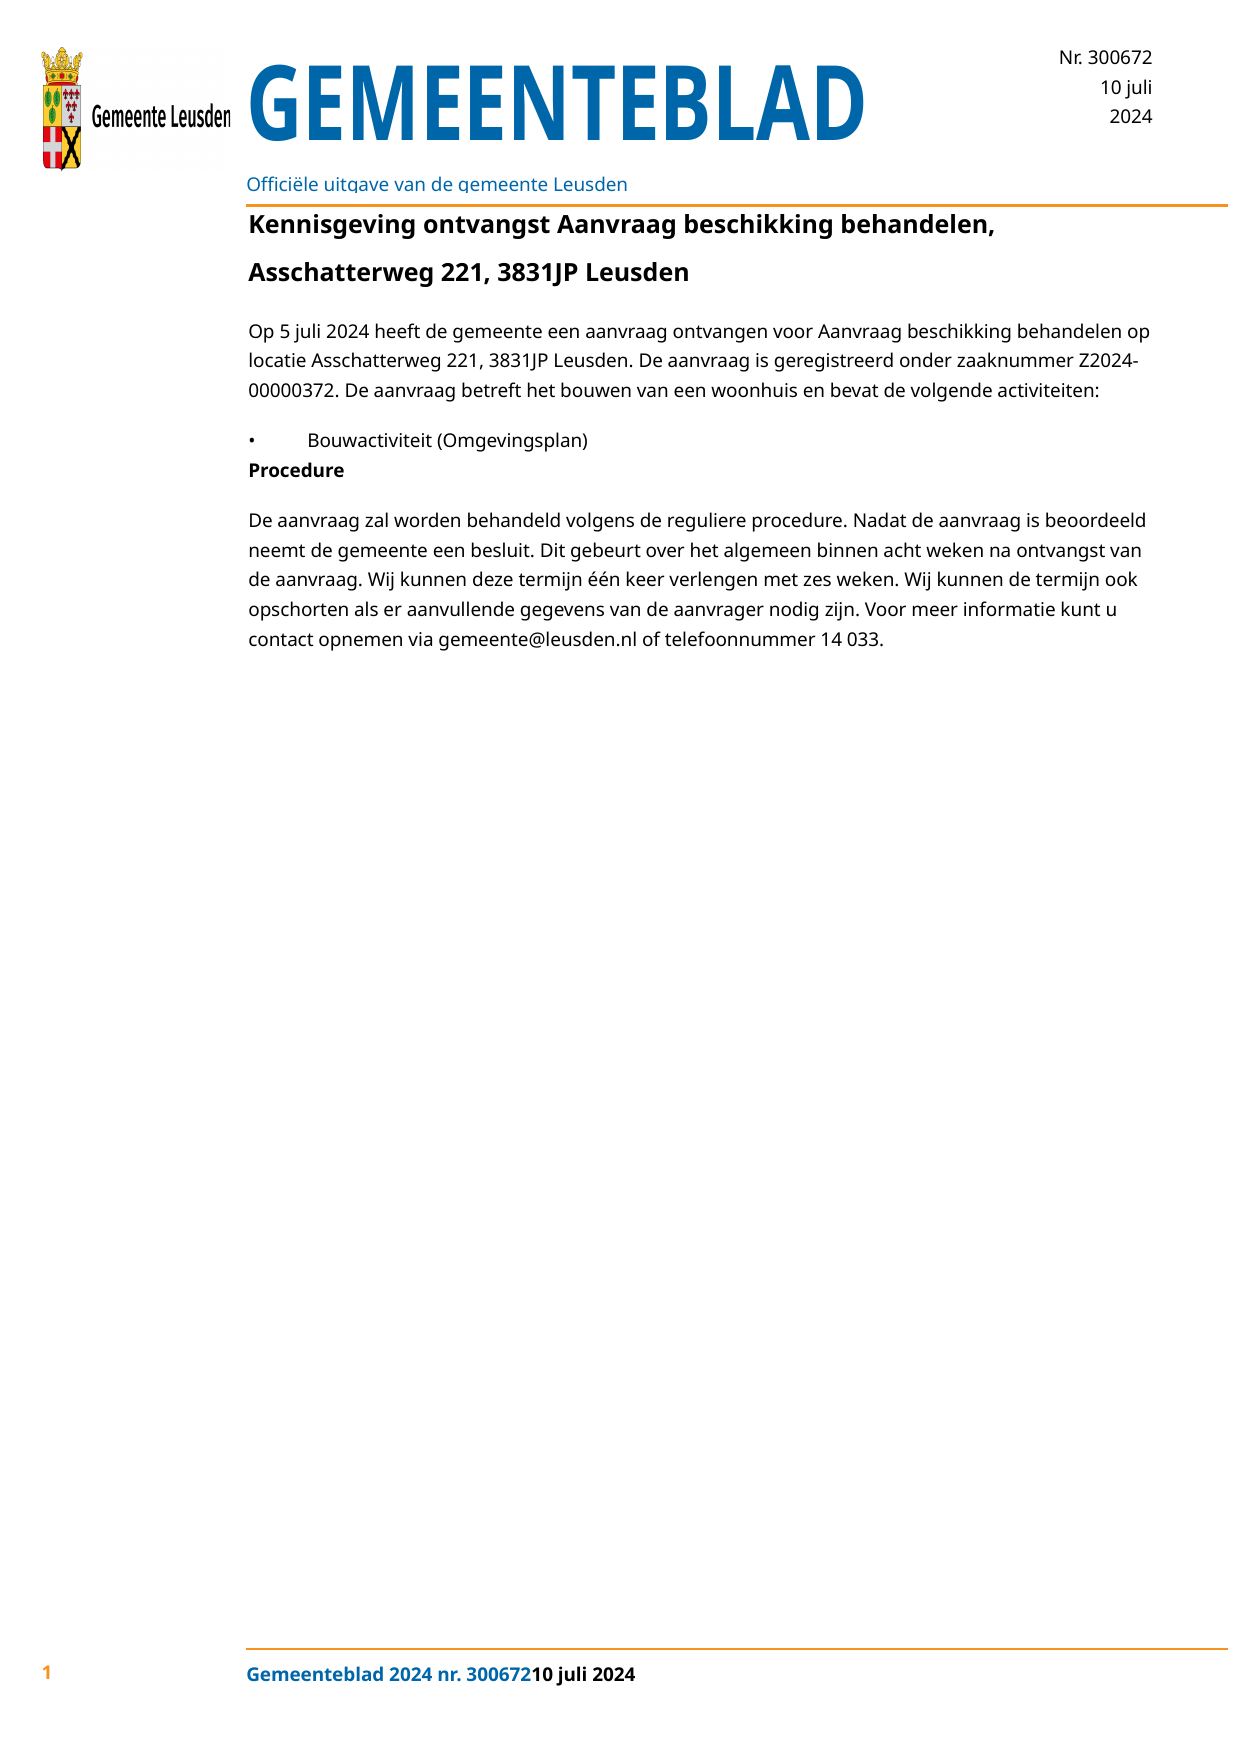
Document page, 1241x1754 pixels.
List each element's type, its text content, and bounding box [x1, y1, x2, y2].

text Op 5 juli 2024 heeft de gemeente een aanvraag ontvangen voor Aanvraag beschikking behandelen op locatie Asschatterweg 221, 3831JP Leusden. De aanvraag is geregistreerd onder zaaknummer Z2024-00000372. De aanvraag betreft het bouwen van een woonhuis en bevat de volgende activiteiten: [248, 318, 1152, 403]
text Kennisgeving ontvangst Aanvraag beschikking behandelen, Asschatterweg 221, 3831JP Leusden [248, 207, 1152, 288]
list Bouwactiviteit (Omgevingsplan) [248, 427, 1152, 453]
picture [41, 47, 231, 172]
text De aanvraag zal worden behandeld volgens de reguliere procedure. Nadat de aanvraag is beoordeeld neemt de gemeente een besluit. Dit gebeurt over het algemeen binnen acht weken na ontvangst van de aanvraag. Wij kunnen deze termijn één keer verlengen met zes weken. Wij kunnen de termijn ook opschorten als er aanvullende gegevens van de aanvrager nodig zijn. Voor meer informatie kunt u contact opnemen via gemeente@leusden.nl of telefoonnummer 14 033. [248, 507, 1152, 652]
text Procedure [248, 457, 1152, 483]
